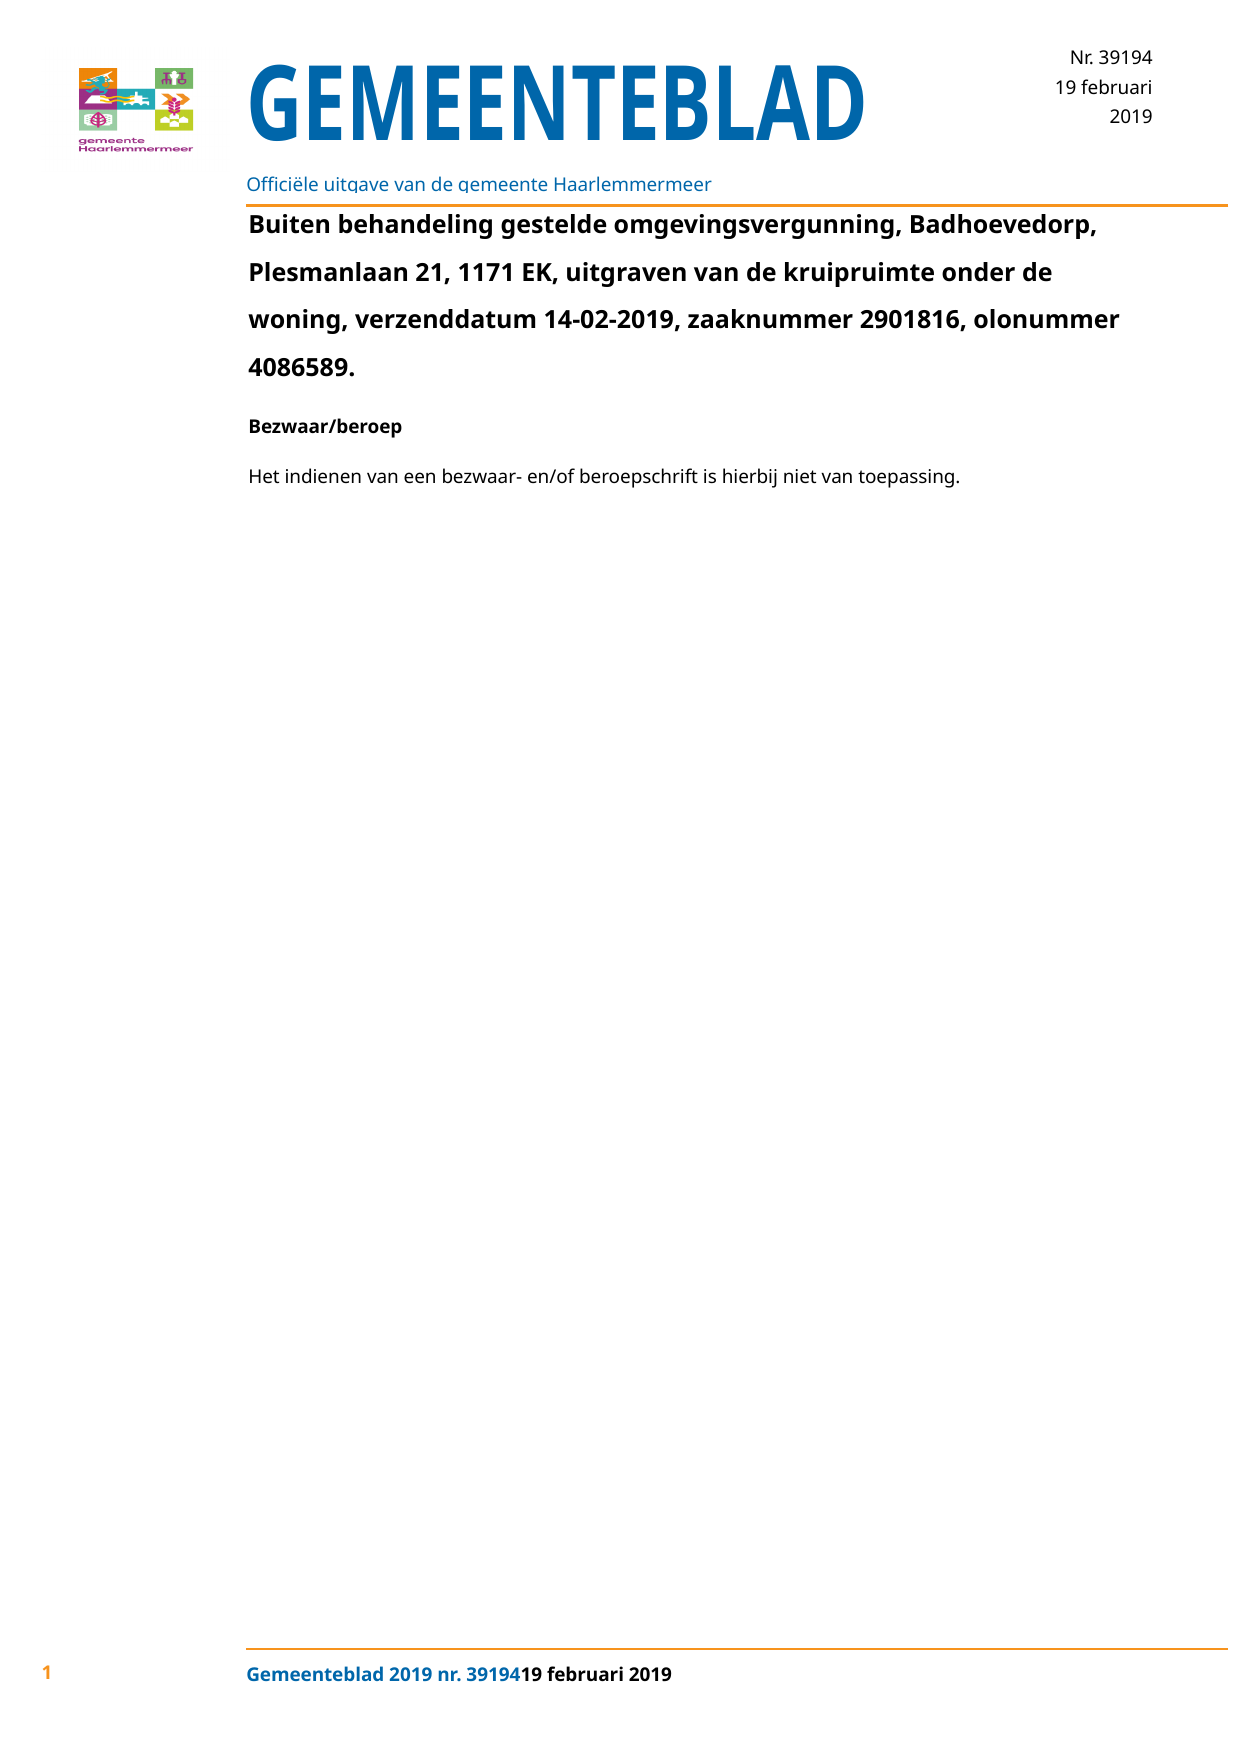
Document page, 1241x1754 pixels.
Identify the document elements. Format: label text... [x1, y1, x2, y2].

text Bezwaar/beroep [248, 413, 1152, 439]
text Het indienen van een bezwaar- en/of beroepschrift is hierbij niet van toepassing. [248, 463, 1152, 489]
picture [41, 47, 231, 172]
text Buiten behandeling gestelde omgevingsvergunning, Badhoevedorp, Plesmanlaan 21, 1171 EK, uitgraven van de kruipruimte onder de woning, verzenddatum 14-02-2019, zaaknummer 2901816, olonummer 4086589. [248, 207, 1152, 384]
